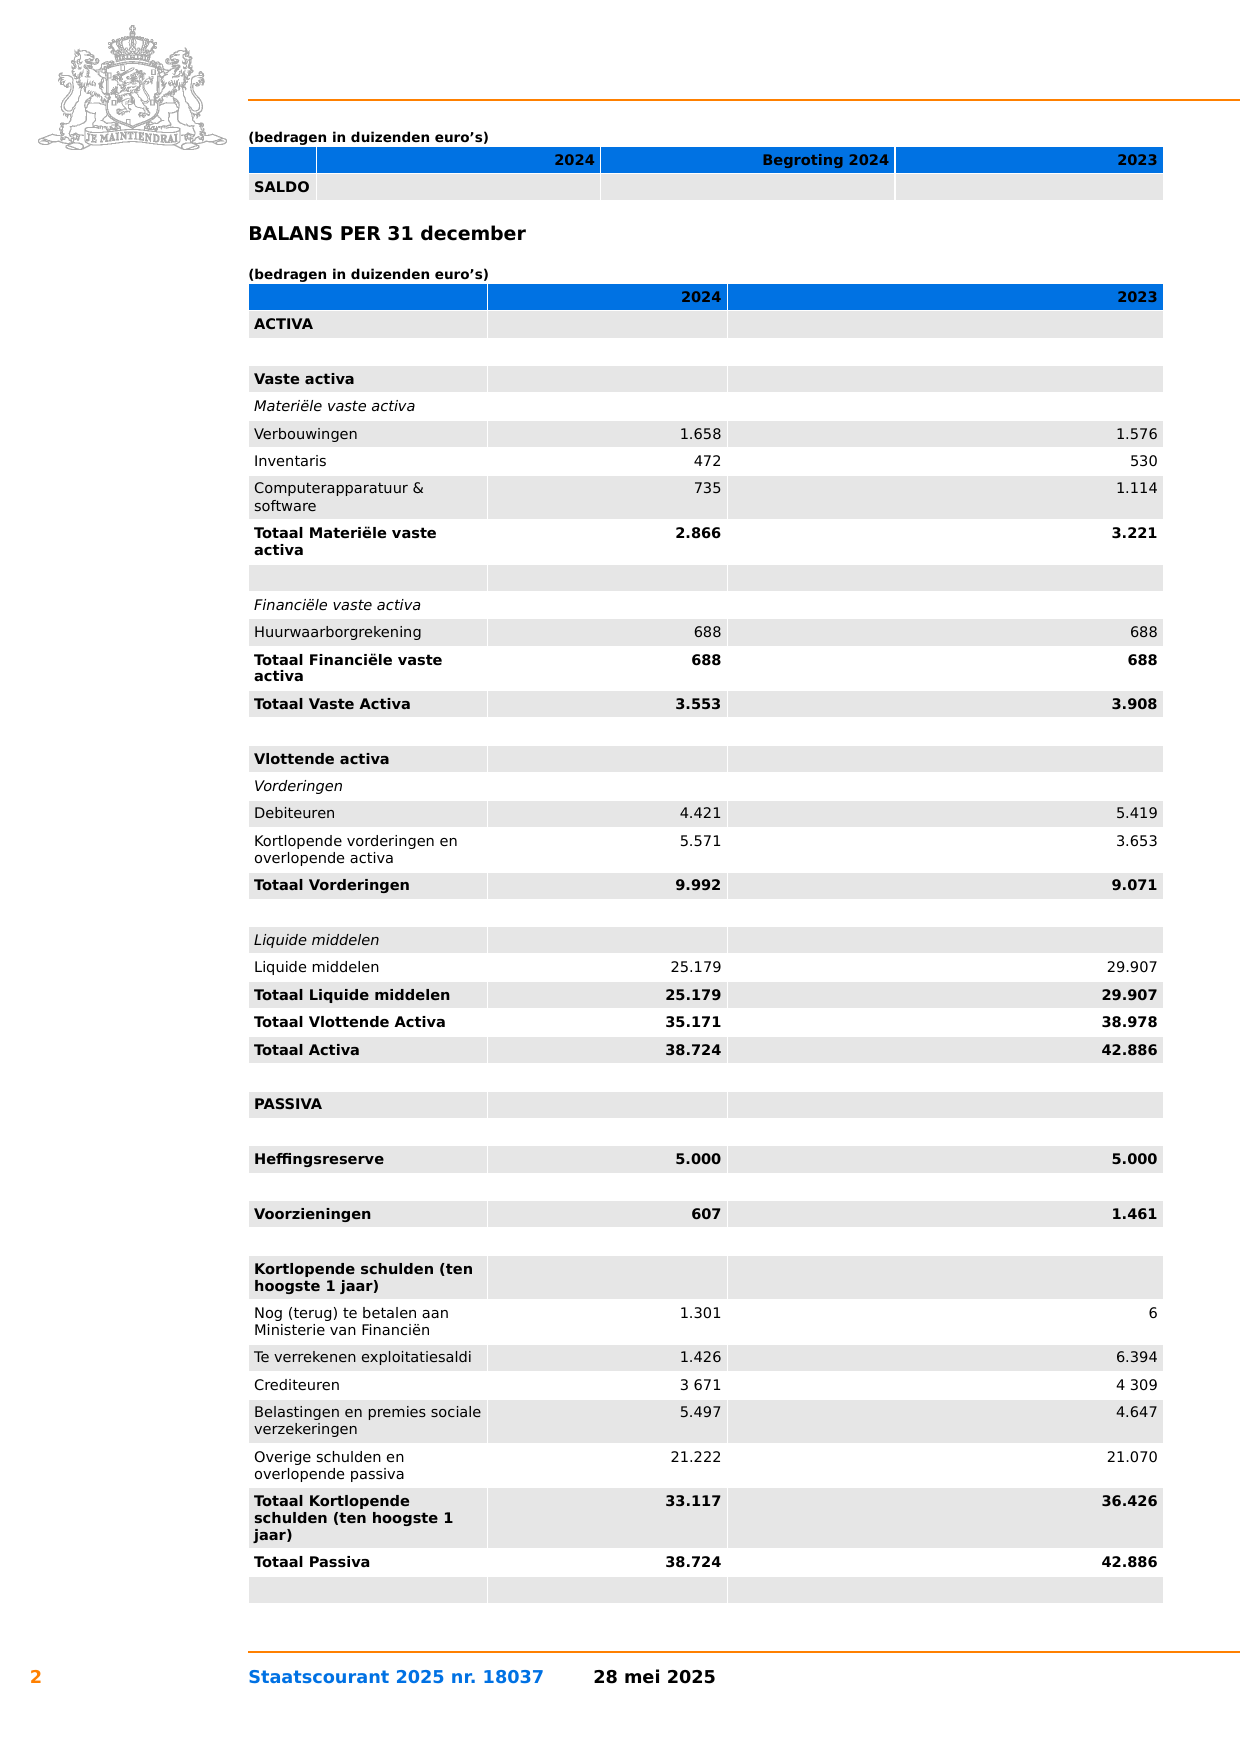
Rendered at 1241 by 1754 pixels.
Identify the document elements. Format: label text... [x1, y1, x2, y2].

table_cell SALDO [249, 174, 316, 200]
table_cell Huurwaarborgrekening [249, 619, 487, 646]
table_cell [728, 773, 1163, 799]
table_cell Overige schulden en overlopende passiva [249, 1444, 487, 1487]
table_cell 4.421 [488, 801, 727, 827]
table_cell Vorderingen [249, 773, 487, 799]
table_cell 688 [488, 647, 727, 690]
table_cell [728, 1119, 1163, 1145]
table_cell 42.886 [728, 1550, 1163, 1576]
table_cell [249, 1119, 487, 1145]
table_cell [728, 366, 1163, 392]
table_cell 5.419 [728, 801, 1163, 827]
table_cell [728, 1064, 1163, 1091]
table_cell Debiteuren [249, 801, 487, 827]
table_cell [249, 339, 487, 365]
table_cell 36.426 [728, 1488, 1163, 1548]
table_cell Inventaris [249, 448, 487, 475]
table_cell [488, 1256, 727, 1299]
table_cell Belastingen en premies sociale verzekeringen [249, 1400, 487, 1443]
table_cell 1.114 [728, 476, 1163, 519]
table_cell Totaal Vorderingen [249, 873, 487, 899]
table_cell [728, 719, 1163, 745]
table_cell 735 [488, 476, 727, 519]
table_header (bedragen in duizenden euro’s) [248, 267, 1163, 283]
table_cell [601, 174, 894, 200]
table_cell 3.553 [488, 691, 727, 717]
table_cell 3 671 [488, 1372, 727, 1398]
table_cell [249, 284, 487, 310]
table_header (bedragen in duizenden euro’s) [248, 130, 1163, 146]
table_cell 688 [488, 619, 727, 646]
table_cell [728, 900, 1163, 926]
table_cell [488, 1229, 727, 1255]
table_cell Totaal Liquide middelen [249, 982, 487, 1008]
table_cell [728, 1174, 1163, 1200]
table_cell [728, 1092, 1163, 1118]
table_cell 472 [488, 448, 727, 475]
table_cell Verbouwingen [249, 421, 487, 447]
table_cell 25.179 [488, 955, 727, 981]
table_cell [488, 1174, 727, 1200]
table_cell 29.907 [728, 955, 1163, 981]
table_cell [488, 339, 727, 365]
table_cell [488, 746, 727, 772]
table_cell 2024 [317, 147, 600, 173]
table_cell 5.497 [488, 1400, 727, 1443]
table_cell [249, 1229, 487, 1255]
table_cell 38.978 [728, 1009, 1163, 1036]
table_cell [728, 927, 1163, 953]
table_cell [488, 1064, 727, 1091]
table_cell 2023 [896, 147, 1163, 173]
table_cell [488, 927, 727, 953]
table_cell [249, 565, 487, 591]
table_cell 1.461 [728, 1201, 1163, 1227]
table_cell 4.647 [728, 1400, 1163, 1443]
table_cell 2024 [488, 284, 727, 310]
table_cell [488, 900, 727, 926]
table_cell Liquide middelen [249, 955, 487, 981]
picture [38, 25, 227, 150]
table_cell 21.222 [488, 1444, 727, 1487]
table_cell [728, 394, 1163, 420]
table_cell 9.992 [488, 873, 727, 899]
table_cell 38.724 [488, 1550, 727, 1576]
table_cell [488, 565, 727, 591]
table_cell Totaal Kortlopende schulden (ten hoogste 1 jaar) [249, 1488, 487, 1548]
table_cell [728, 311, 1163, 338]
table_cell [728, 565, 1163, 591]
table_cell 29.907 [728, 982, 1163, 1008]
table_cell 688 [728, 619, 1163, 646]
table_cell [896, 174, 1163, 200]
table_cell [728, 592, 1163, 618]
table_cell [488, 1092, 727, 1118]
table_cell Vaste activa [249, 366, 487, 392]
table_cell [488, 592, 727, 618]
table_cell Financiële vaste activa [249, 592, 487, 618]
table_cell [488, 394, 727, 420]
table_cell 42.886 [728, 1037, 1163, 1063]
table_cell [249, 1174, 487, 1200]
table_cell 33.117 [488, 1488, 727, 1548]
table_cell 5.571 [488, 828, 727, 871]
table_cell Crediteuren [249, 1372, 487, 1398]
table_cell ACTIVA [249, 311, 487, 338]
table_cell 4 309 [728, 1372, 1163, 1398]
table_cell 6 [728, 1300, 1163, 1344]
table_cell [728, 1229, 1163, 1255]
table_cell Kortlopende schulden (ten hoogste 1 jaar) [249, 1256, 487, 1299]
table_cell 2023 [728, 284, 1163, 310]
table_cell [488, 773, 727, 799]
table_cell 1.576 [728, 421, 1163, 447]
table_cell 3.221 [728, 520, 1163, 563]
table_cell 3.908 [728, 691, 1163, 717]
table_cell Liquide middelen [249, 927, 487, 953]
table_cell Nog (terug) te betalen aan Ministerie van Financiën [249, 1300, 487, 1344]
table_cell [728, 1256, 1163, 1299]
table_cell 530 [728, 448, 1163, 475]
table_cell Voorzieningen [249, 1201, 487, 1227]
table_cell Totaal Vlottende Activa [249, 1009, 487, 1036]
table_cell Totaal Passiva [249, 1550, 487, 1576]
table_cell 6.394 [728, 1345, 1163, 1371]
table_cell [488, 311, 727, 338]
table_cell 5.000 [488, 1146, 727, 1173]
table_cell Materiële vaste activa [249, 394, 487, 420]
table_cell [249, 147, 316, 173]
table_cell Totaal Vaste Activa [249, 691, 487, 717]
table_cell 21.070 [728, 1444, 1163, 1487]
table_cell Vlottende activa [249, 746, 487, 772]
table_cell 3.653 [728, 828, 1163, 871]
table_cell PASSIVA [249, 1092, 487, 1118]
table_cell 2.866 [488, 520, 727, 563]
table_cell [488, 1577, 727, 1603]
table_cell 1.426 [488, 1345, 727, 1371]
table_cell [249, 1064, 487, 1091]
text BALANS PER 31 december [248, 223, 1163, 245]
table_cell [488, 719, 727, 745]
table_cell Te verrekenen exploitatiesaldi [249, 1345, 487, 1371]
table_cell 5.000 [728, 1146, 1163, 1173]
table_cell [249, 719, 487, 745]
table_cell 1.301 [488, 1300, 727, 1344]
table_cell Heffingsreserve [249, 1146, 487, 1173]
table_cell 38.724 [488, 1037, 727, 1063]
table_cell [728, 746, 1163, 772]
table_cell [249, 1577, 487, 1603]
table_cell Kortlopende vorderingen en overlopende activa [249, 828, 487, 871]
table_cell [488, 366, 727, 392]
table_cell 1.658 [488, 421, 727, 447]
table_cell Totaal Activa [249, 1037, 487, 1063]
table_cell 9.071 [728, 873, 1163, 899]
table_cell [728, 339, 1163, 365]
table_cell [488, 1119, 727, 1145]
table_cell [728, 1577, 1163, 1603]
table_cell Computerapparatuur & software [249, 476, 487, 519]
table_cell 35.171 [488, 1009, 727, 1036]
table_cell [249, 900, 487, 926]
table_cell Begroting 2024 [601, 147, 894, 173]
table_cell 688 [728, 647, 1163, 690]
table_cell 607 [488, 1201, 727, 1227]
table_cell 25.179 [488, 982, 727, 1008]
table_cell [317, 174, 600, 200]
table_cell Totaal Materiële vaste activa [249, 520, 487, 563]
table_cell Totaal Financiële vaste activa [249, 647, 487, 690]
